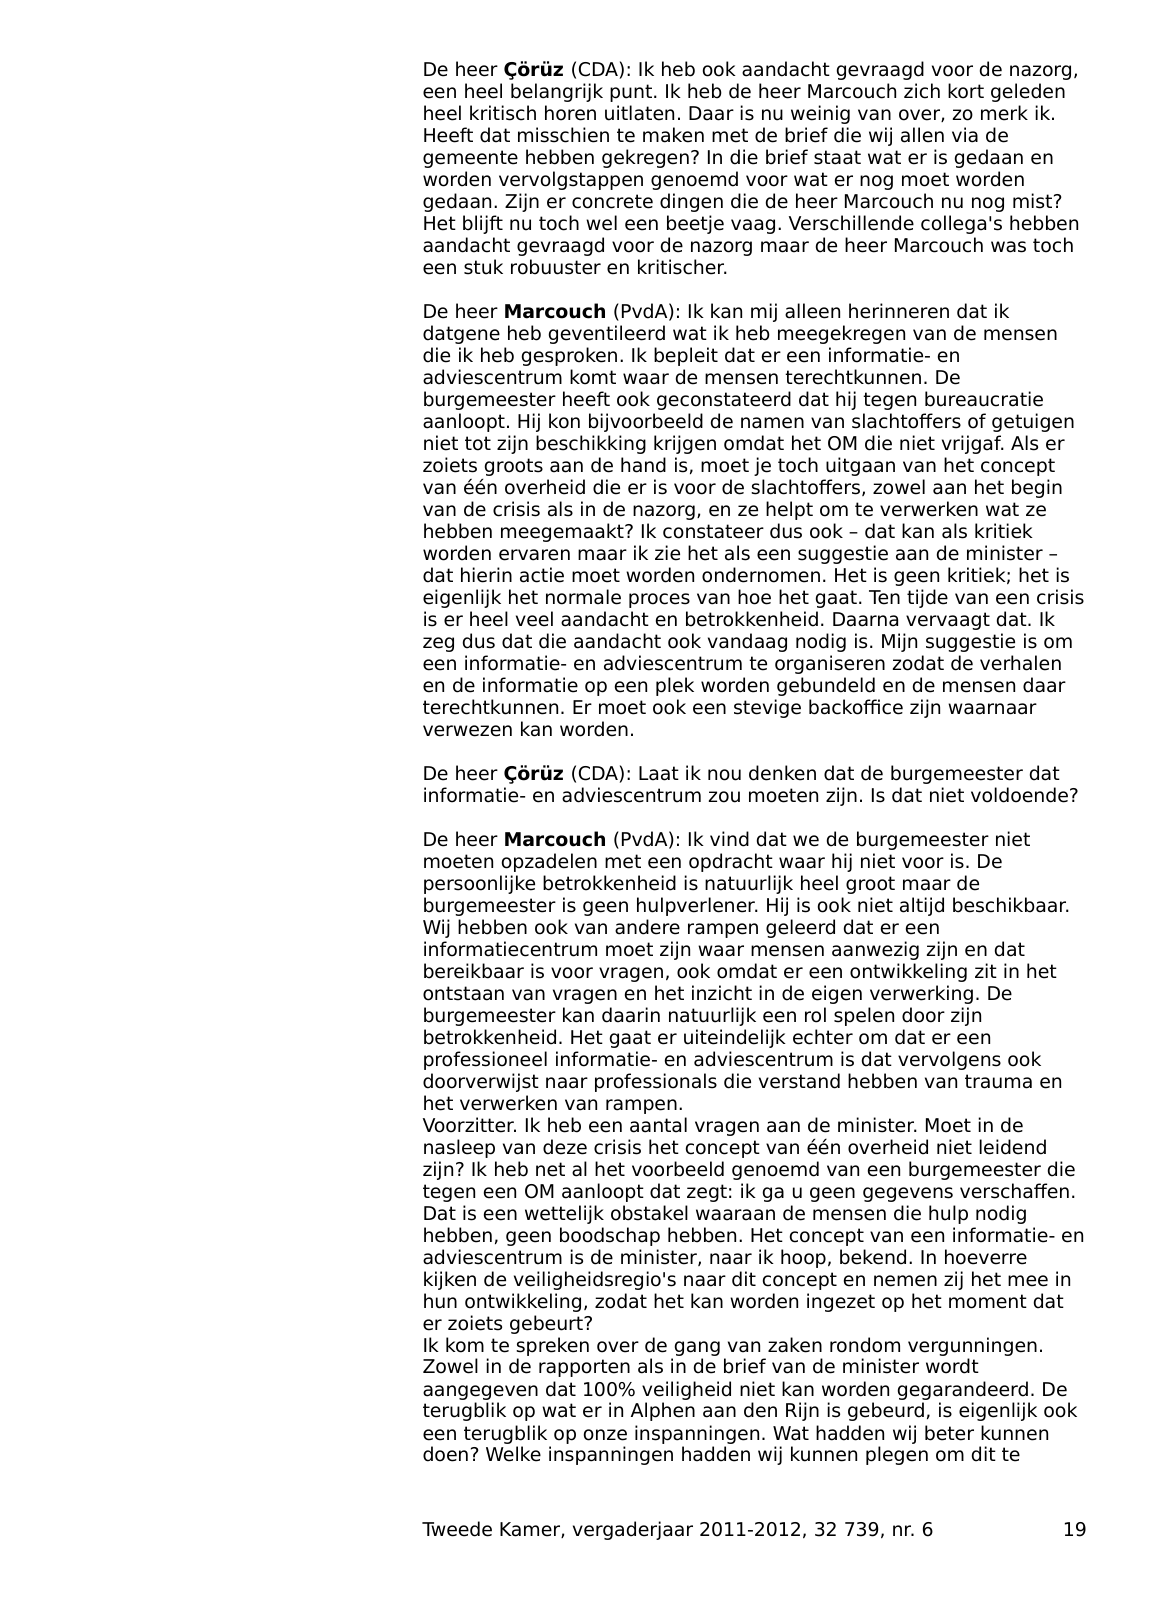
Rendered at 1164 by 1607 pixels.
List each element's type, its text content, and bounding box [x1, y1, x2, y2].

text De heer Çörüz (CDA): Ik heb ook aandacht gevraagd voor de nazorg, een heel belangrijk punt. Ik heb de heer Marcouch zich kort geleden heel kritisch horen uitlaten. Daar is nu weinig van over, zo merk ik. Heeft dat misschien te maken met de brief die wij allen via de gemeente hebben gekregen? In die brief staat wat er is gedaan en worden vervolgstappen genoemd voor wat er nog moet worden gedaan. Zijn er concrete dingen die de heer Marcouch nu nog mist? Het blijft nu toch wel een beetje vaag. Verschillende collega's hebben aandacht gevraagd voor de nazorg maar de heer Marcouch was toch een stuk robuuster en kritischer. [422, 59, 1087, 279]
text De heer Marcouch (PvdA): Ik kan mij alleen herinneren dat ik datgene heb geventileerd wat ik heb meegekregen van de mensen die ik heb gesproken. Ik bepleit dat er een informatie- en adviescentrum komt waar de mensen terechtkunnen. De burgemeester heeft ook geconstateerd dat hij tegen bureaucratie aanloopt. Hij kon bijvoorbeeld de namen van slachtoffers of getuigen niet tot zijn beschikking krijgen omdat het OM die niet vrijgaf. Als er zoiets groots aan de hand is, moet je toch uitgaan van het concept van één overheid die er is voor de slachtoffers, zowel aan het begin van de crisis als in de nazorg, en ze helpt om te verwerken wat ze hebben meegemaakt? Ik constateer dus ook – dat kan als kritiek worden ervaren maar ik zie het als een suggestie aan de minister – dat hierin actie moet worden ondernomen. Het is geen kritiek; het is eigenlijk het normale proces van hoe het gaat. Ten tijde van een crisis is er heel veel aandacht en betrokkenheid. Daarna vervaagt dat. Ik zeg dus dat die aandacht ook vandaag nodig is. Mijn suggestie is om een informatie- en adviescentrum te organiseren zodat de verhalen en de informatie op een plek worden gebundeld en de mensen daar terechtkunnen. Er moet ook een stevige backoffice zijn waarnaar verwezen kan worden. [422, 301, 1087, 741]
text De heer Marcouch (PvdA): Ik vind dat we de burgemeester niet moeten opzadelen met een opdracht waar hij niet voor is. De persoonlijke betrokkenheid is natuurlijk heel groot maar de burgemeester is geen hulpverlener. Hij is ook niet altijd beschikbaar. Wij hebben ook van andere rampen geleerd dat er een informatiecentrum moet zijn waar mensen aanwezig zijn en dat bereikbaar is voor vragen, ook omdat er een ontwikkeling zit in het ontstaan van vragen en het inzicht in de eigen verwerking. De burgemeester kan daarin natuurlijk een rol spelen door zijn betrokkenheid. Het gaat er uiteindelijk echter om dat er een professioneel informatie- en adviescentrum is dat vervolgens ook doorverwijst naar professionals die verstand hebben van trauma en het verwerken van rampen. [422, 829, 1087, 1115]
text Voorzitter. Ik heb een aantal vragen aan de minister. Moet in de nasleep van deze crisis het concept van één overheid niet leidend zijn? Ik heb net al het voorbeeld genoemd van een burgemeester die tegen een OM aanloopt dat zegt: ik ga u geen gegevens verschaffen. Dat is een wettelijk obstakel waaraan de mensen die hulp nodig hebben, geen boodschap hebben. Het concept van een informatie- en adviescentrum is de minister, naar ik hoop, bekend. In hoeverre kijken de veiligheidsregio's naar dit concept en nemen zij het mee in hun ontwikkeling, zodat het kan worden ingezet op het moment dat er zoiets gebeurt? [422, 1115, 1087, 1334]
text De heer Çörüz (CDA): Laat ik nou denken dat de burgemeester dat informatie- en adviescentrum zou moeten zijn. Is dat niet voldoende? [422, 763, 1087, 807]
text Ik kom te spreken over de gang van zaken rondom vergunningen. Zowel in de rapporten als in de brief van de minister wordt aangegeven dat 100% veiligheid niet kan worden gegarandeerd. De terugblik op wat er in Alphen aan den Rijn is gebeurd, is eigenlijk ook een terugblik op onze inspanningen. Wat hadden wij beter kunnen doen? Welke inspanningen hadden wij kunnen plegen om dit te [422, 1334, 1087, 1466]
